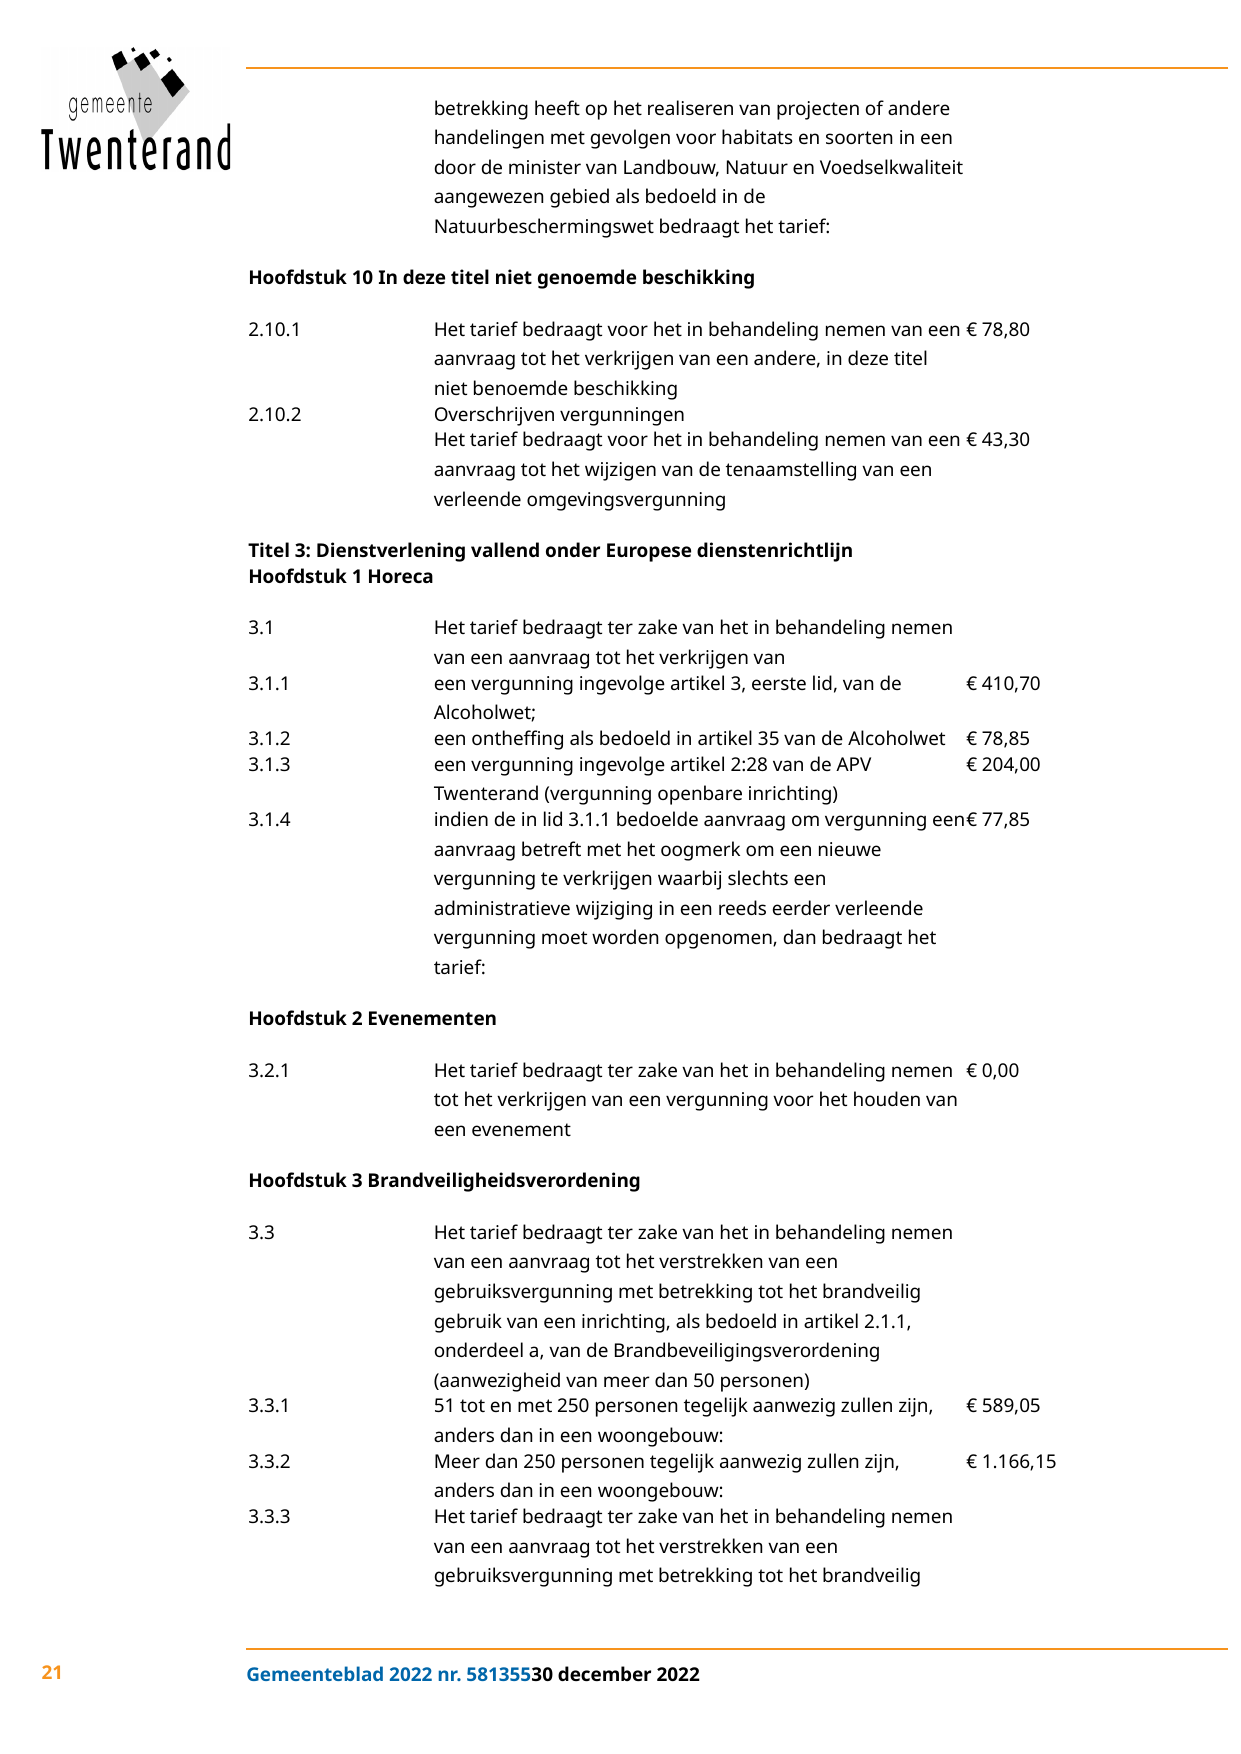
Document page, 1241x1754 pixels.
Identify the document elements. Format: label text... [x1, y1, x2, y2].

table_cell € 1.166,15 [966, 1448, 1152, 1503]
table_cell € 410,70 [966, 670, 1152, 725]
table_cell Titel 3: Dienstverlening vallend onder Europese dienstenrichtlijn [248, 537, 966, 563]
table_cell Het tarief bedraagt ter zake van het in behandeling nemen tot het verkrijgen van een vergunning voor het houden van een evenement [434, 1057, 966, 1142]
table_cell [966, 1193, 1152, 1219]
table_cell Meer dan 250 personen tegelijk aanwezig zullen zijn, anders dan in een woongebouw: [434, 1448, 966, 1503]
table_cell [966, 290, 1152, 316]
table_cell Hoofdstuk 1 Horeca [248, 563, 966, 589]
table_cell € 77,85 [966, 806, 1152, 980]
table_cell [248, 427, 433, 512]
table_cell [434, 290, 966, 316]
table_cell [966, 1031, 1152, 1057]
table_cell € 78,80 [966, 316, 1152, 401]
table_cell Het tarief bedraagt voor het in behandeling nemen van een aanvraag tot het verkrijgen van een andere, in deze titel niet benoemde beschikking [434, 316, 966, 401]
table_cell 3.1.2 [248, 725, 433, 751]
table_cell [966, 1503, 1152, 1588]
table_cell Overschrijven vergunningen [434, 401, 966, 427]
table_cell [434, 1031, 966, 1057]
table_cell € 204,00 [966, 751, 1152, 806]
table_cell [248, 1031, 433, 1057]
table_cell 3.3.2 [248, 1448, 433, 1503]
table_cell 3.3.1 [248, 1393, 433, 1448]
table_cell Hoofdstuk 3 Brandveiligheidsverordening [248, 1168, 966, 1193]
table_cell [248, 589, 433, 614]
table_cell Hoofdstuk 10 In deze titel niet genoemde beschikking [248, 265, 966, 290]
table_cell [966, 615, 1152, 670]
table_cell [966, 1219, 1152, 1393]
table_cell [248, 1193, 433, 1219]
table_cell [248, 1142, 433, 1168]
table_cell 3.1.4 [248, 806, 433, 980]
picture [41, 47, 231, 172]
table_cell Het tarief bedraagt ter zake van het in behandeling nemen van een aanvraag tot het verkrijgen van [434, 615, 966, 670]
table_cell 2.10.1 [248, 316, 433, 401]
table_cell [966, 1168, 1152, 1193]
table_cell betrekking heeft op het realiseren van projecten of andere handelingen met gevolgen voor habitats en soorten in een door de minister van Landbouw, Natuur en Voedselkwaliteit aangewezen gebied als bedoeld in de Natuurbeschermingswet bedraagt het tarief: [434, 95, 966, 239]
table_cell [434, 512, 966, 537]
table_cell een vergunning ingevolge artikel 3, eerste lid, van de Alcoholwet; [434, 670, 966, 725]
table_cell indien de in lid 3.1.1 bedoelde aanvraag om vergunning een aanvraag betreft met het oogmerk om een nieuwe vergunning te verkrijgen waarbij slechts een administratieve wijziging in een reeds eerder verleende vergunning moet worden opgenomen, dan bedraagt het tarief: [434, 806, 966, 980]
table_cell [434, 1142, 966, 1168]
table_cell [966, 563, 1152, 589]
table_cell [248, 512, 433, 537]
table_cell 3.1.1 [248, 670, 433, 725]
table_cell 3.2.1 [248, 1057, 433, 1142]
table_cell een vergunning ingevolge artikel 2:28 van de APV Twenterand (vergunning openbare inrichting) [434, 751, 966, 806]
table_cell [434, 239, 966, 264]
table_cell [434, 980, 966, 1006]
table_cell [966, 239, 1152, 264]
table_cell [966, 401, 1152, 427]
table_cell [248, 239, 433, 264]
table_cell Hoofdstuk 2 Evenementen [248, 1006, 966, 1031]
table_cell 2.10.2 [248, 401, 433, 427]
table_cell [966, 512, 1152, 537]
table_cell € 589,05 [966, 1393, 1152, 1448]
table_cell [966, 980, 1152, 1006]
table_cell 3.3 [248, 1219, 433, 1393]
table_cell Het tarief bedraagt ter zake van het in behandeling nemen van een aanvraag tot het verstrekken van een gebruiksvergunning met betrekking tot het brandveilig gebruik van een inrichting, als bedoeld in artikel 2.1.1, onderdeel a, van de Brandbeveiligingsverordening (aanwezigheid van meer dan 50 personen) [434, 1219, 966, 1393]
table_cell [966, 1142, 1152, 1168]
table_cell een ontheffing als bedoeld in artikel 35 van de Alcoholwet [434, 725, 966, 751]
table_cell € 43,30 [966, 427, 1152, 512]
table_cell Het tarief bedraagt ter zake van het in behandeling nemen van een aanvraag tot het verstrekken van een gebruiksvergunning met betrekking tot het brandveilig [434, 1503, 966, 1588]
table_cell 3.3.3 [248, 1503, 433, 1588]
table_cell [966, 537, 1152, 563]
table_cell 3.1 [248, 615, 433, 670]
table_cell [966, 1006, 1152, 1031]
table_cell € 78,85 [966, 725, 1152, 751]
table_cell € 0,00 [966, 1057, 1152, 1142]
table_cell [966, 95, 1152, 239]
table_cell [966, 265, 1152, 290]
table_cell [966, 589, 1152, 614]
table_cell [248, 290, 433, 316]
table_cell [434, 589, 966, 614]
table_cell [248, 95, 433, 239]
table_cell 51 tot en met 250 personen tegelijk aanwezig zullen zijn, anders dan in een woongebouw: [434, 1393, 966, 1448]
table_cell [248, 980, 433, 1006]
table_cell Het tarief bedraagt voor het in behandeling nemen van een aanvraag tot het wijzigen van de tenaamstelling van een verleende omgevingsvergunning [434, 427, 966, 512]
table_cell 3.1.3 [248, 751, 433, 806]
table_cell [434, 1193, 966, 1219]
